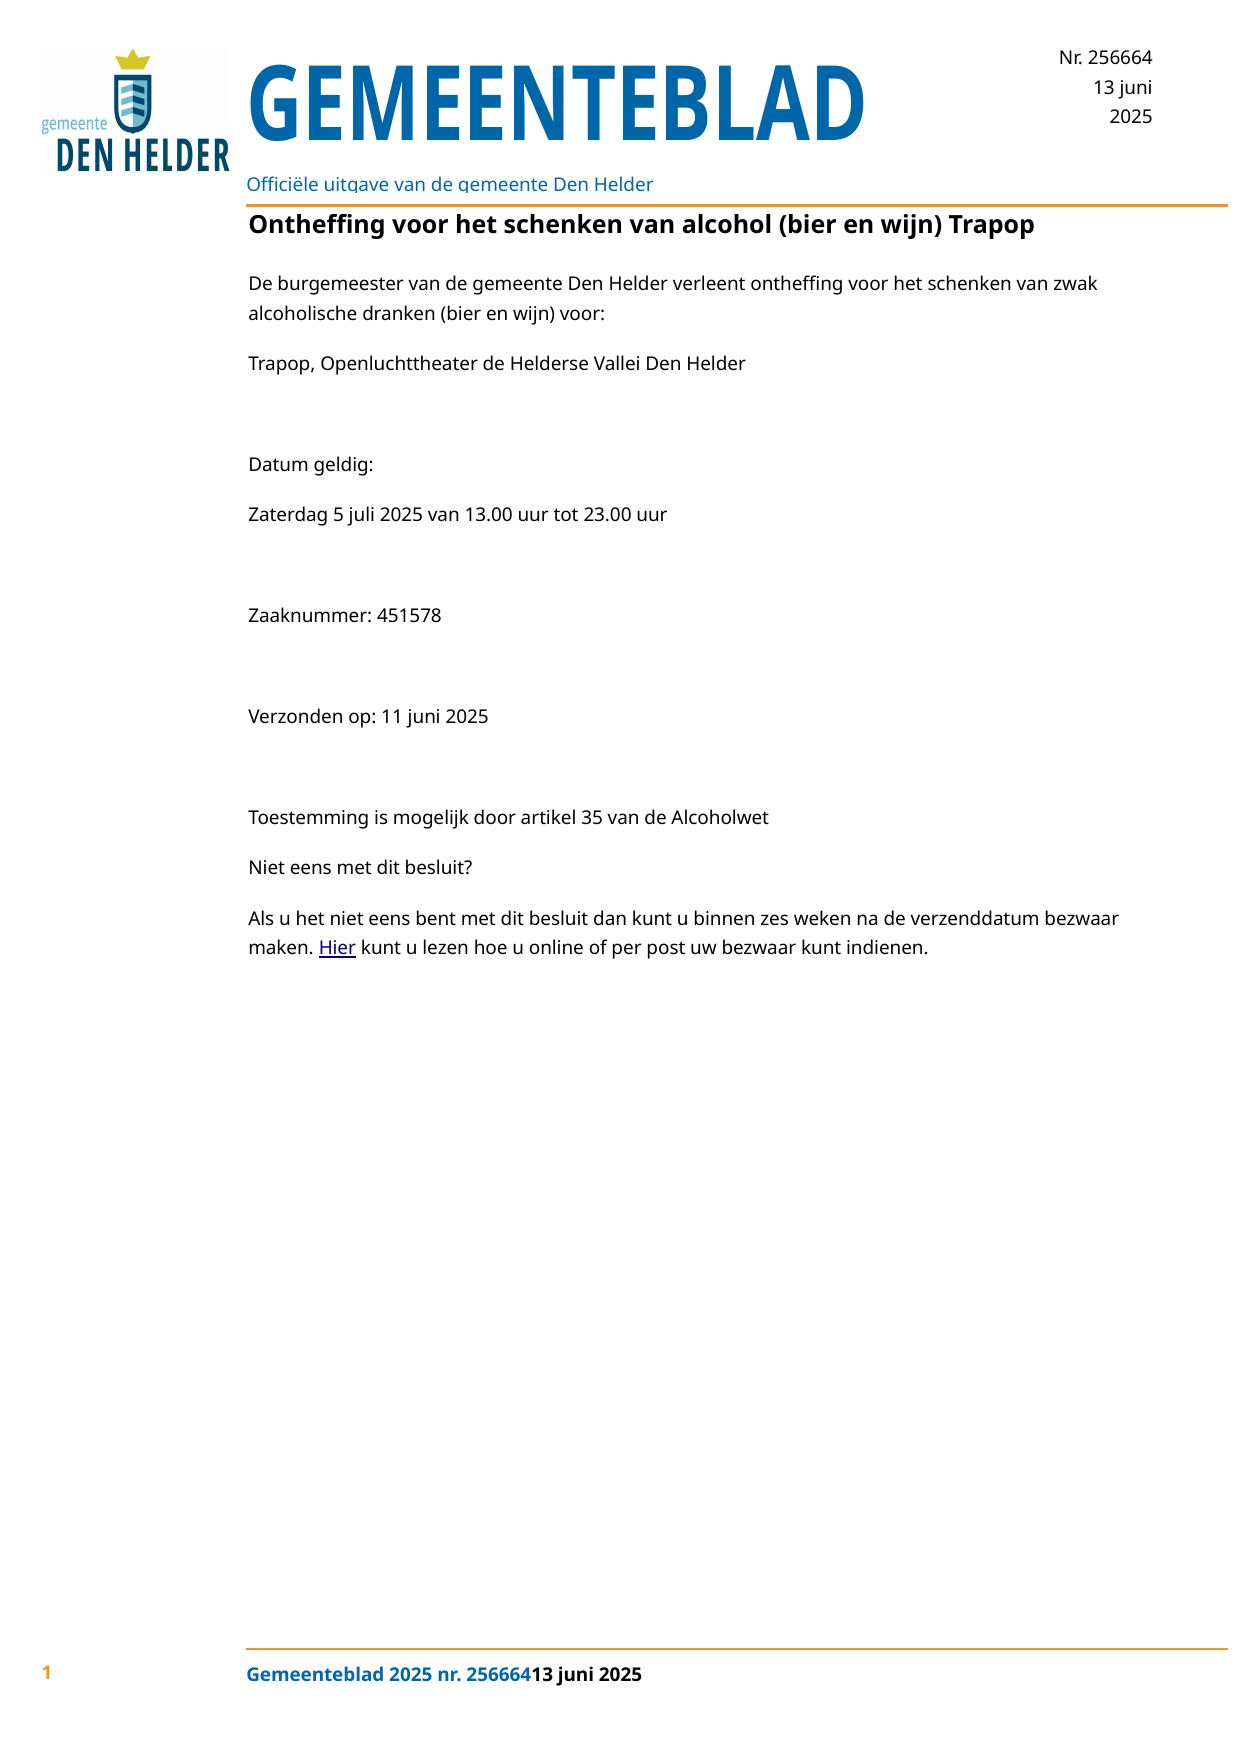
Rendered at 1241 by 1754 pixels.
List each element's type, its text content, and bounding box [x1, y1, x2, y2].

picture [100, 154, 106, 172]
text Toestemming is mogelijk door artikel 35 van de Alcoholwet [248, 804, 1152, 830]
text Zaterdag 5 juli 2025 van 13.00 uur tot 23.00 uur [248, 502, 1152, 527]
picture [130, 157, 135, 172]
picture [41, 47, 231, 172]
text Als u het niet eens bent met dit besluit dan kunt u binnen zes weken na de verzenddatum bezwaar maken. Hier kunt u lezen hoe u online of per post uw bezwaar kunt indienen. [248, 905, 1152, 960]
picture [63, 144, 68, 165]
text Trapop, Openluchttheater de Helderse Vallei Den Helder [248, 350, 1152, 376]
text Ontheffing voor het schenken van alcohol (bier en wijn) Trapop [248, 207, 1152, 241]
text Niet eens met dit besluit? [248, 854, 1152, 880]
text Zaaknummer: 451578 [248, 602, 1152, 628]
picture [182, 144, 187, 165]
text De burgemeester van de gemeente Den Helder verleent ontheffing voor het schenken van zwak alcoholische dranken (bier en wijn) voor: [248, 270, 1152, 326]
text Verzonden op: 11 juni 2025 [248, 703, 1152, 729]
picture [220, 160, 224, 172]
text Datum geldig: [248, 451, 1152, 477]
